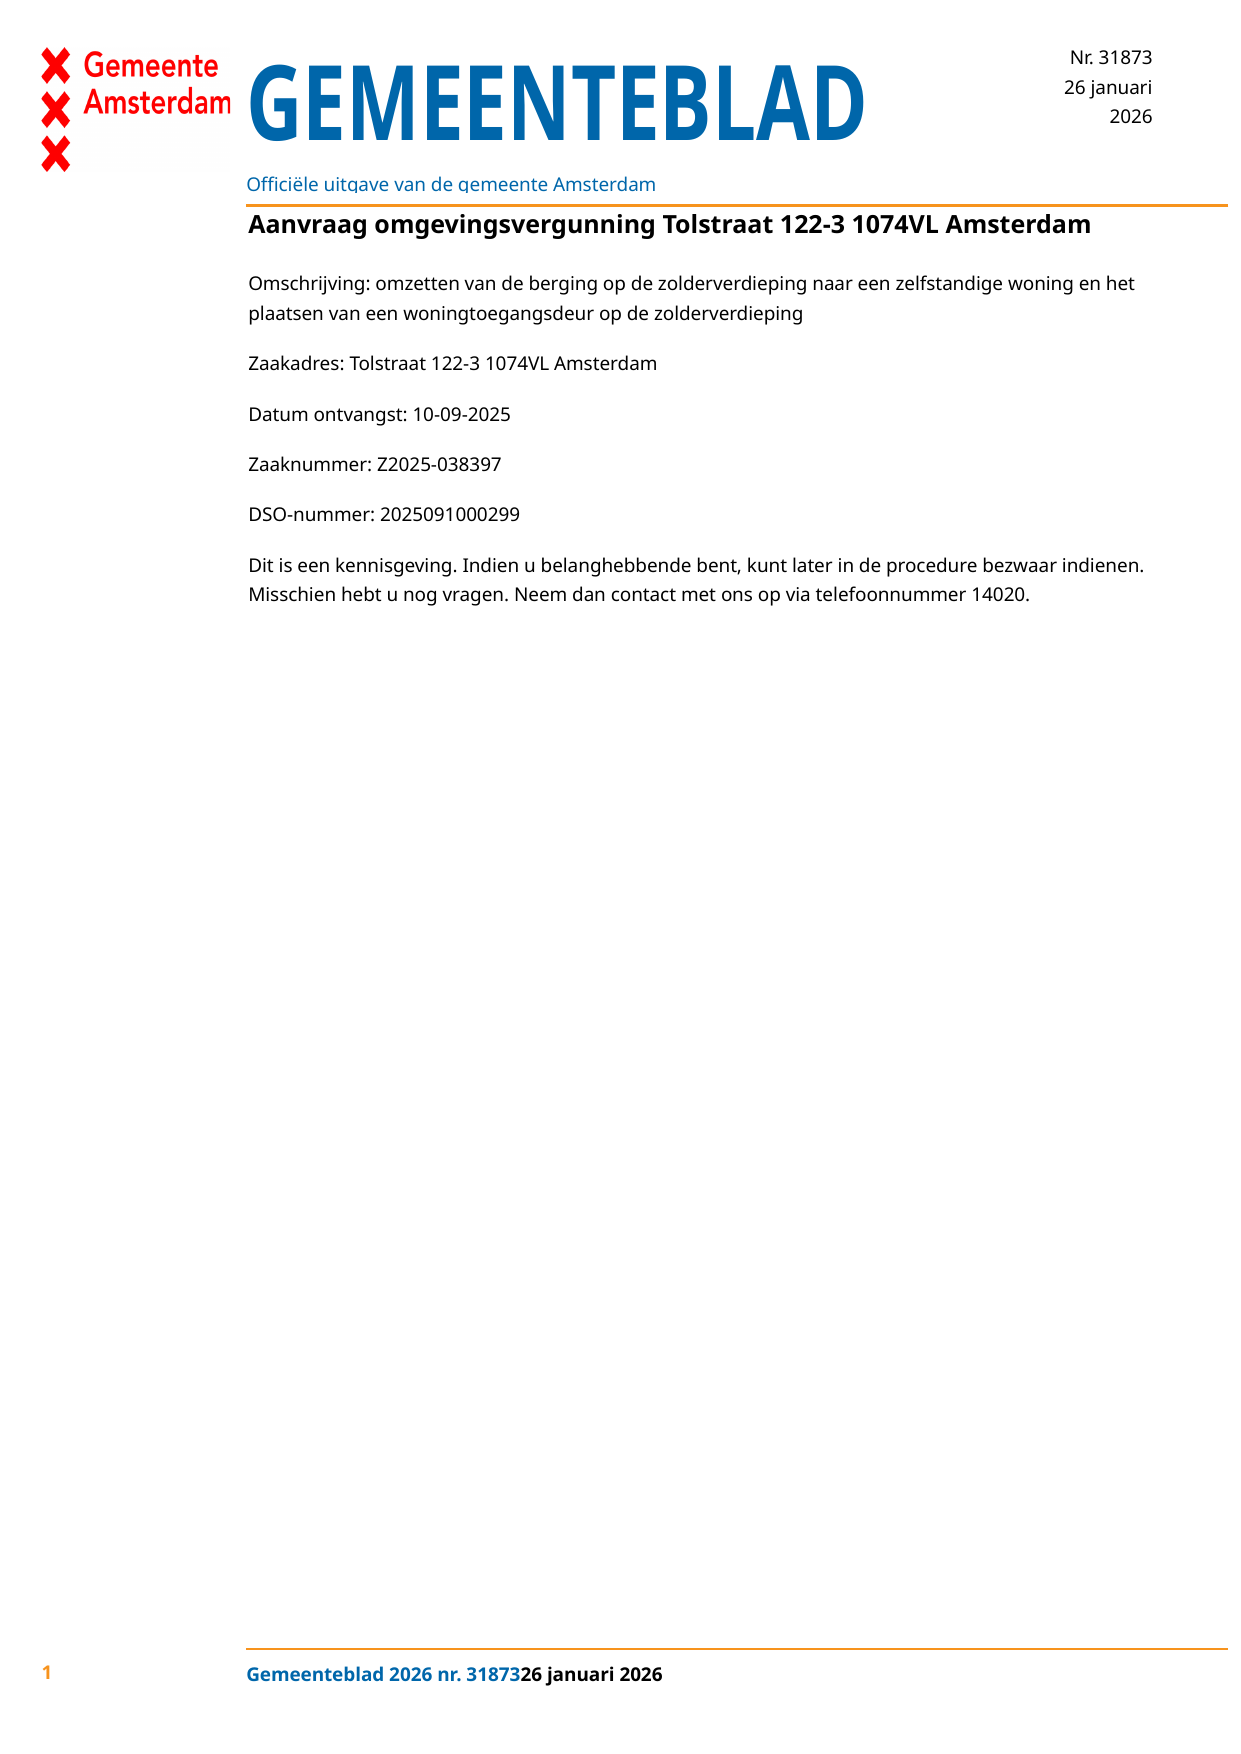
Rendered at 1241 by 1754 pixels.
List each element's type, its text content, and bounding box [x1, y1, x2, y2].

text Omschrijving: omzetten van de berging op de zolderverdieping naar een zelfstandige woning en het plaatsen van een woningtoegangsdeur op de zolderverdieping [248, 270, 1152, 326]
picture [41, 47, 231, 172]
text Dit is een kennisgeving. Indien u belanghebbende bent, kunt later in de procedure bezwaar indienen. Misschien hebt u nog vragen. Neem dan contact met ons op via telefoonnummer 14020. [248, 552, 1152, 607]
text Aanvraag omgevingsvergunning Tolstraat 122-3 1074VL Amsterdam [248, 207, 1152, 241]
text DSO-nummer: 2025091000299 [248, 502, 1152, 527]
text Datum ontvangst: 10-09-2025 [248, 401, 1152, 426]
text Zaaknummer: Z2025-038397 [248, 451, 1152, 477]
text Zaakadres: Tolstraat 122-3 1074VL Amsterdam [248, 350, 1152, 376]
